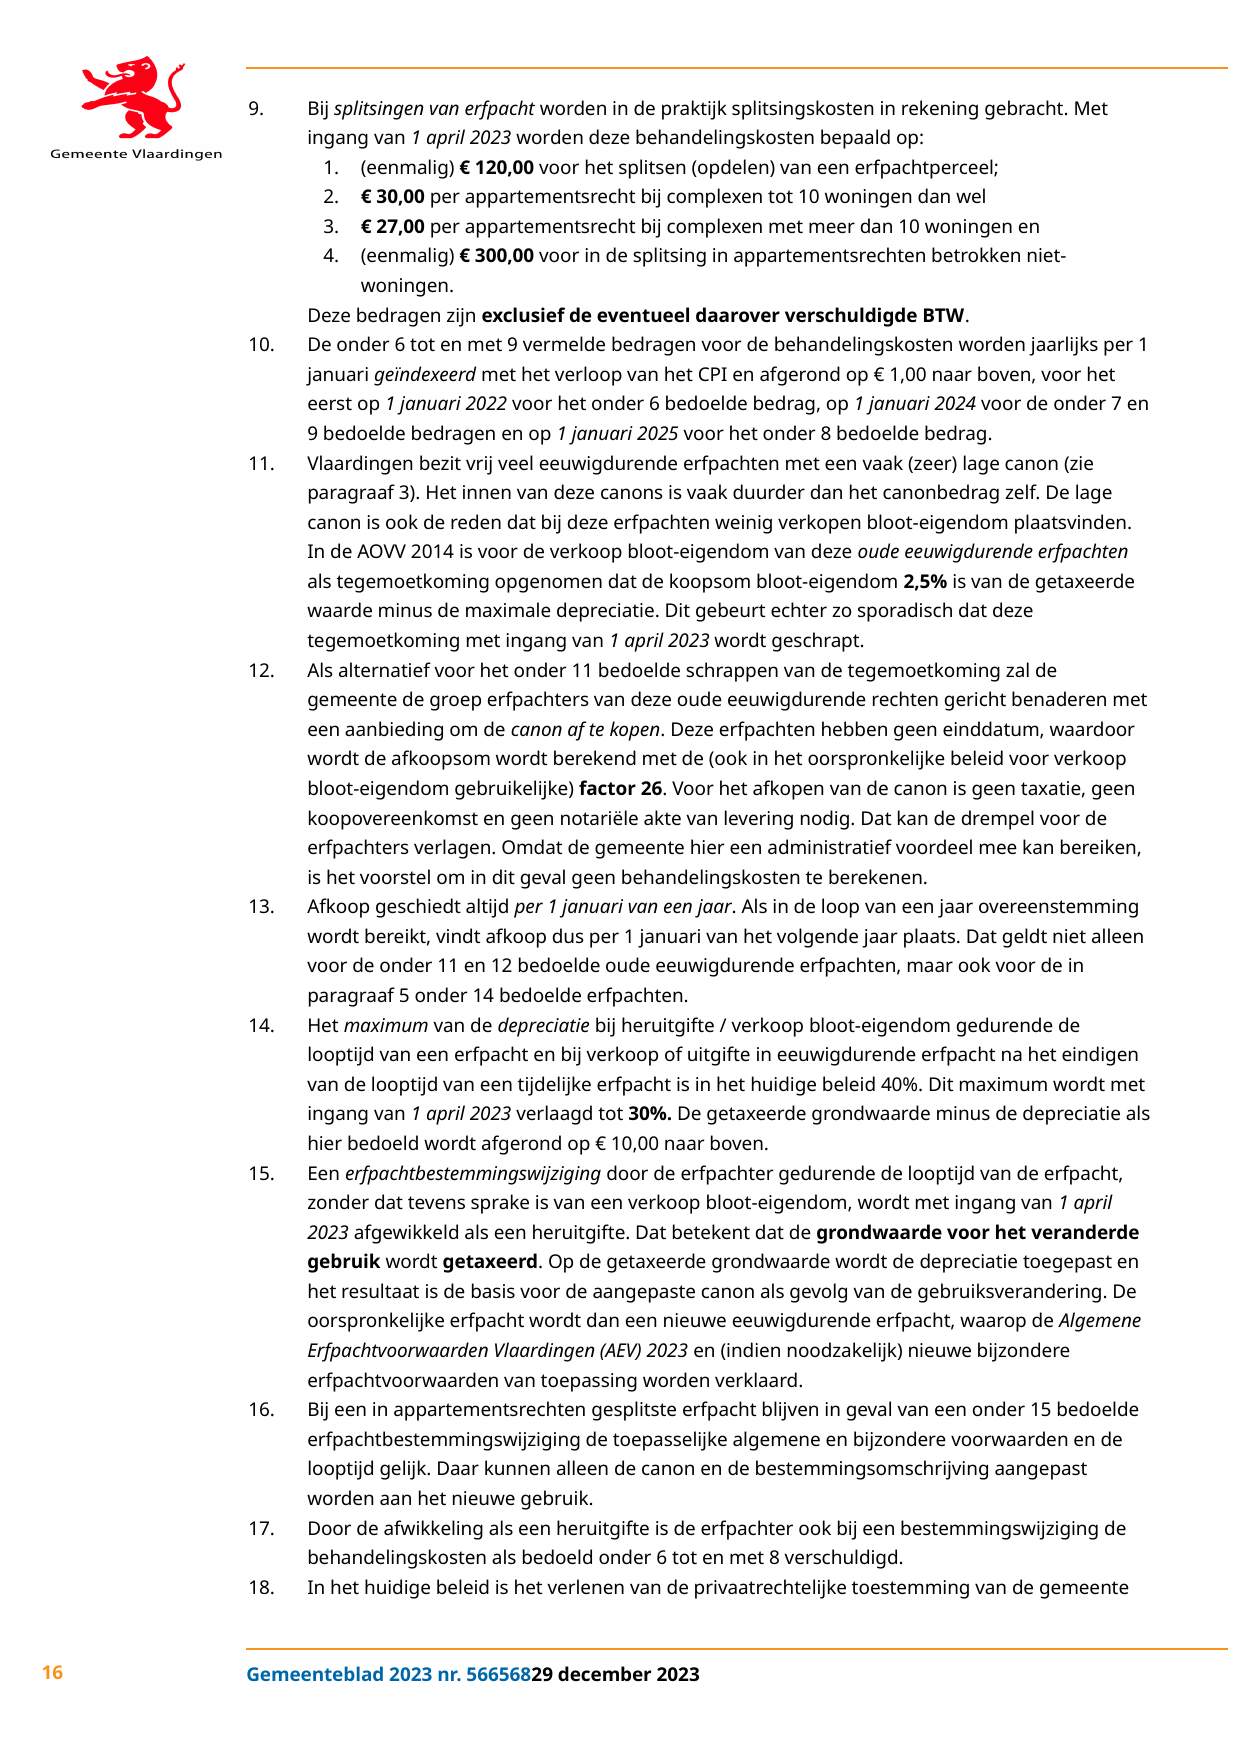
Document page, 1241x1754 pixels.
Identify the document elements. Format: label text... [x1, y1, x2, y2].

list Deze bedragen zijn exclusief de eventueel daarover verschuldigde BTW. [248, 302, 1152, 328]
list (eenmalig) € 120,00 voor het splitsen (opdelen) van een erfpachtperceel; [323, 154, 1152, 180]
list (eenmalig) € 300,00 voor in de splitsing in appartementsrechten betrokken niet-woningen. [323, 243, 1152, 298]
list Een erfpachtbestemmingswijziging door de erfpachter gedurende de looptijd van de erfpacht, zonder dat tevens sprake is van een verkoop bloot-eigendom, wordt met ingang van 1 april 2023 afgewikkeld als een heruitgifte. Dat betekent dat de grondwaarde voor het veranderde gebruik wordt getaxeerd. Op de getaxeerde grondwaarde wordt de depreciatie toegepast en het resultaat is de basis voor de aangepaste canon als gevolg van de gebruiksverandering. De oorspronkelijke erfpacht wordt dan een nieuwe eeuwigdurende erfpacht, waarop de Algemene Erfpachtvoorwaarden Vlaardingen (AEV) 2023 en (indien noodzakelijk) nieuwe bijzondere erfpachtvoorwaarden van toepassing worden verklaard. [248, 1160, 1152, 1393]
list Door de afwikkeling als een heruitgifte is de erfpachter ook bij een bestemmingswijziging de behandelingskosten als bedoeld onder 6 tot en met 8 verschuldigd. [248, 1515, 1152, 1570]
list De onder 6 tot en met 9 vermelde bedragen voor de behandelingskosten worden jaarlijks per 1 januari geïndexeerd met het verloop van het CPI en afgerond op € 1,00 naar boven, voor het eerst op 1 januari 2022 voor het onder 6 bedoelde bedrag, op 1 januari 2024 voor de onder 7 en 9 bedoelde bedragen en op 1 januari 2025 voor het onder 8 bedoelde bedrag. [248, 331, 1152, 446]
list Vlaardingen bezit vrij veel eeuwigdurende erfpachten met een vaak (zeer) lage canon (zie paragraaf 3). Het innen van deze canons is vaak duurder dan het canonbedrag zelf. De lage canon is ook de reden dat bij deze erfpachten weinig verkopen bloot-eigendom plaatsvinden. In de AOVV 2014 is voor de verkoop bloot-eigendom van deze oude eeuwigdurende erfpachten als tegemoetkoming opgenomen dat de koopsom bloot-eigendom 2,5% is van de getaxeerde waarde minus de maximale depreciatie. Dit gebeurt echter zo sporadisch dat deze tegemoetkoming met ingang van 1 april 2023 wordt geschrapt. [248, 450, 1152, 653]
list € 27,00 per appartementsrecht bij complexen met meer dan 10 woningen en [323, 213, 1152, 239]
list In het huidige beleid is het verlenen van de privaatrechtelijke toestemming van de gemeente [248, 1574, 1152, 1600]
list € 30,00 per appartementsrecht bij complexen tot 10 woningen dan wel [323, 183, 1152, 209]
list Het maximum van de depreciatie bij heruitgifte / verkoop bloot-eigendom gedurende de looptijd van een erfpacht en bij verkoop of uitgifte in eeuwigdurende erfpacht na het eindigen van de looptijd van een tijdelijke erfpacht is in het huidige beleid 40%. Dit maximum wordt met ingang van 1 april 2023 verlaagd tot 30%. De getaxeerde grondwaarde minus de depreciatie als hier bedoeld wordt afgerond op € 10,00 naar boven. [248, 1012, 1152, 1156]
list Bij splitsingen van erfpacht worden in de praktijk splitsingskosten in rekening gebracht. Met ingang van 1 april 2023 worden deze behandelingskosten bepaald op: [248, 95, 1152, 150]
list Afkoop geschiedt altijd per 1 januari van een jaar. Als in de loop van een jaar overeenstemming wordt bereikt, vindt afkoop dus per 1 januari van het volgende jaar plaats. Dat geldt niet alleen voor de onder 11 en 12 bedoelde oude eeuwigdurende erfpachten, maar ook voor de in paragraaf 5 onder 14 bedoelde erfpachten. [248, 893, 1152, 1008]
list Als alternatief voor het onder 11 bedoelde schrappen van de tegemoetkoming zal de gemeente de groep erfpachters van deze oude eeuwigdurende rechten gericht benaderen met een aanbieding om de canon af te kopen. Deze erfpachten hebben geen einddatum, waardoor wordt de afkoopsom wordt berekend met de (ook in het oorspronkelijke beleid voor verkoop bloot-eigendom gebruikelijke) factor 26. Voor het afkopen van de canon is geen taxatie, geen koopovereenkomst en geen notariële akte van levering nodig. Dat kan de drempel voor de erfpachters verlagen. Omdat de gemeente hier een administratief voordeel mee kan bereiken, is het voorstel om in dit geval geen behandelingskosten te berekenen. [248, 657, 1152, 890]
picture [41, 47, 231, 172]
list Bij een in appartementsrechten gesplitste erfpacht blijven in geval van een onder 15 bedoelde erfpachtbestemmingswijziging de toepasselijke algemene en bijzondere voorwaarden en de looptijd gelijk. Daar kunnen alleen de canon en de bestemmingsomschrijving aangepast worden aan het nieuwe gebruik. [248, 1396, 1152, 1511]
